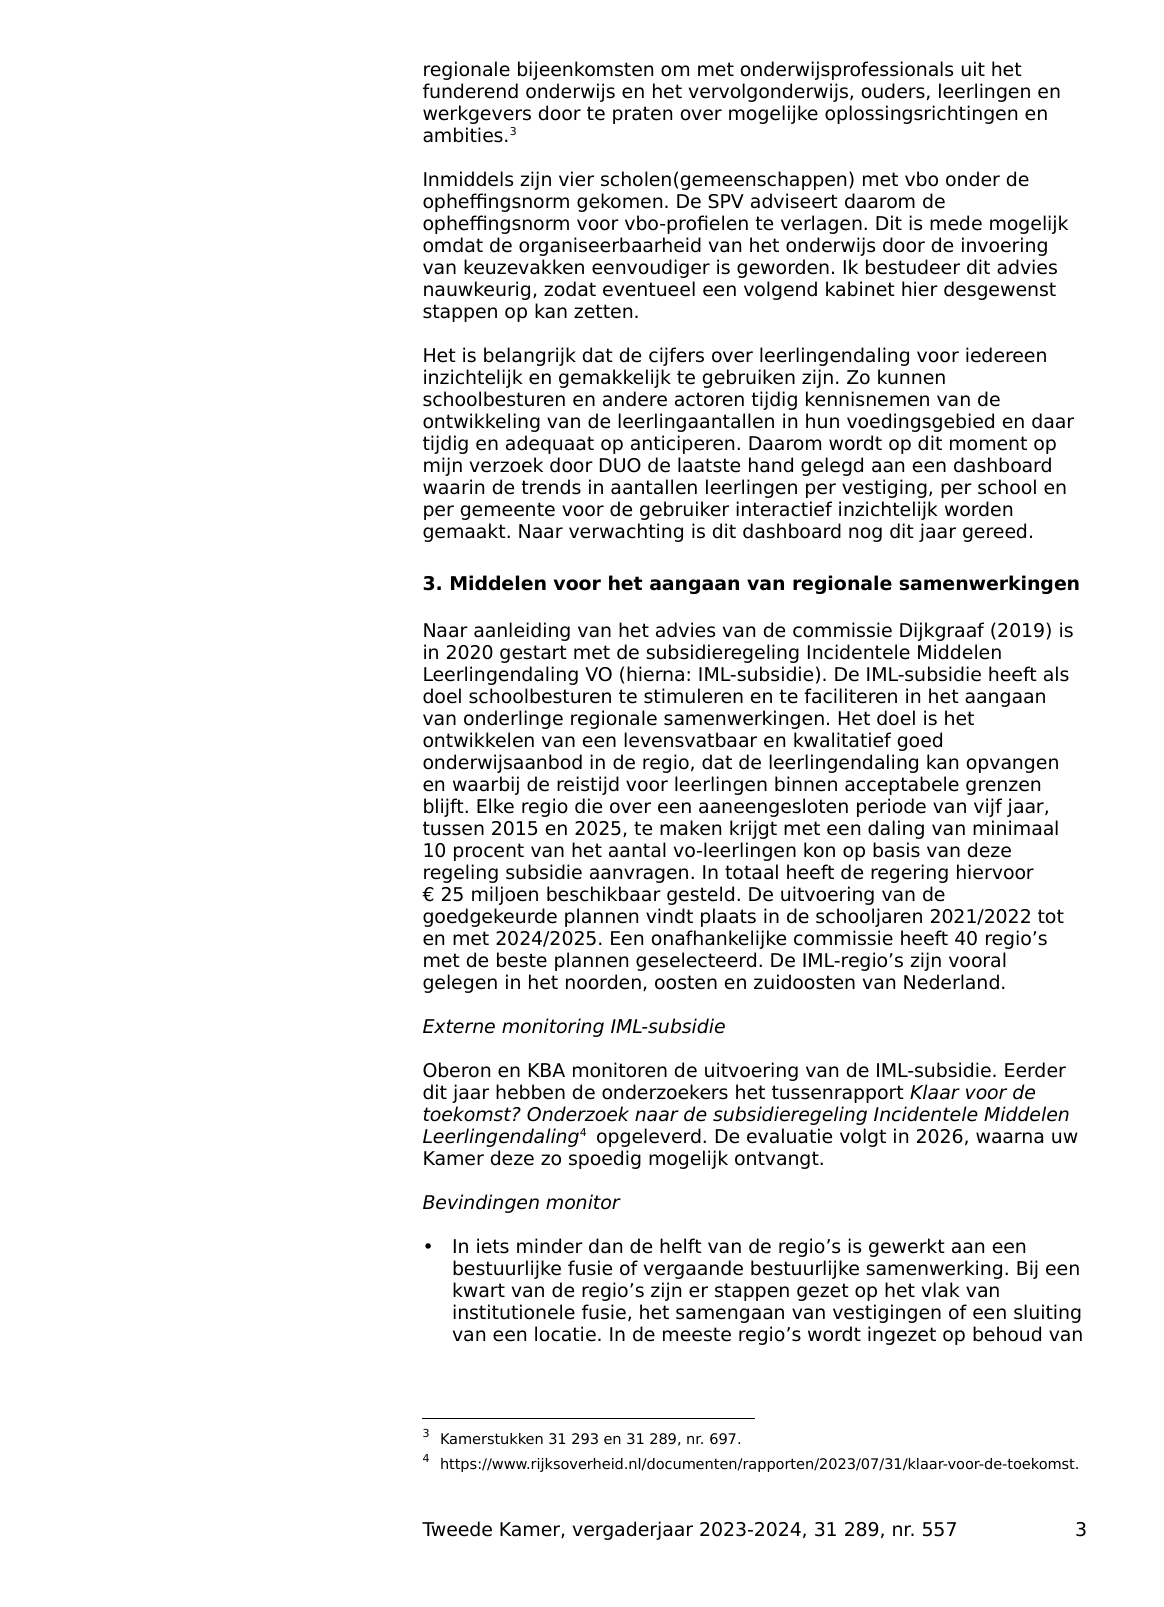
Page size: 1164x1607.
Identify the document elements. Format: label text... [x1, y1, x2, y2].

text Naar aanleiding van het advies van de commissie Dijkgraaf (2019) is in 2020 gestart met de subsidieregeling Incidentele Middelen Leerlingendaling VO (hierna: IML-subsidie). De IML-subsidie heeft als doel schoolbesturen te stimuleren en te faciliteren in het aangaan van onderlinge regionale samenwerkingen. Het doel is het ontwikkelen van een levensvatbaar en kwalitatief goed onderwijsaanbod in de regio, dat de leerlingendaling kan opvangen en waarbij de reistijd voor leerlingen binnen acceptabele grenzen blijft. Elke regio die over een aaneengesloten periode van vijf jaar, tussen 2015 en 2025, te maken krijgt met een daling van minimaal 10 procent van het aantal vo-leerlingen kon op basis van deze regeling subsidie aanvragen. In totaal heeft de regering hiervoor € 25 miljoen beschikbaar gesteld. De uitvoering van de goedgekeurde plannen vindt plaats in de schooljaren 2021/2022 tot en met 2024/2025. Een onafhankelijke commissie heeft 40 regio’s met de beste plannen geselecteerd. De IML-regio’s zijn vooral gelegen in het noorden, oosten en zuidoosten van Nederland. [422, 620, 1087, 994]
text Inmiddels zijn vier scholen(gemeenschappen) met vbo onder de opheffingsnorm gekomen. De SPV adviseert daarom de opheffingsnorm voor vbo-profielen te verlagen. Dit is mede mogelijk omdat de organiseerbaarheid van het onderwijs door de invoering van keuzevakken eenvoudiger is geworden. Ik bestudeer dit advies nauwkeurig, zodat eventueel een volgend kabinet hier desgewenst stappen op kan zetten. [422, 169, 1087, 323]
text • In iets minder dan de helft van de regio’s is gewerkt aan een bestuurlijke fusie of vergaande bestuurlijke samenwerking. Bij een kwart van de regio’s zijn er stappen gezet op het vlak van institutionele fusie, het samengaan van vestigingen of een sluiting van een locatie. In de meeste regio’s wordt ingezet op behoud van [422, 1236, 1087, 1346]
text https://www.rijksoverheid.nl/documenten/rapporten/2023/07/31/klaar-voor-de-toekomst. [422, 1452, 1087, 1474]
subtitle Bevindingen monitor [422, 1192, 1087, 1214]
subtitle 3. Middelen voor het aangaan van regionale samenwerkingen [422, 573, 1087, 595]
subtitle Externe monitoring IML-subsidie [422, 1016, 1087, 1038]
text Kamerstukken 31 293 en 31 289, nr. 697. [422, 1427, 1087, 1449]
text Het is belangrijk dat de cijfers over leerlingendaling voor iedereen inzichtelijk en gemakkelijk te gebruiken zijn. Zo kunnen schoolbesturen en andere actoren tijdig kennisnemen van de ontwikkeling van de leerlingaantallen in hun voedingsgebied en daar tijdig en adequaat op anticiperen. Daarom wordt op dit moment op mijn verzoek door DUO de laatste hand gelegd aan een dashboard waarin de trends in aantallen leerlingen per vestiging, per school en per gemeente voor de gebruiker interactief inzichtelijk worden gemaakt. Naar verwachting is dit dashboard nog dit jaar gereed. [422, 345, 1087, 543]
text Oberon en KBA monitoren de uitvoering van de IML-subsidie. Eerder dit jaar hebben de onderzoekers het tussenrapport Klaar voor de toekomst? Onderzoek naar de subsidieregeling Incidentele Middelen Leerlingendaling opgeleverd. De evaluatie volgt in 2026, waarna uw Kamer deze zo spoedig mogelijk ontvangt. [422, 1060, 1087, 1170]
text regionale bijeenkomsten om met onderwijsprofessionals uit het funderend onderwijs en het vervolgonderwijs, ouders, leerlingen en werkgevers door te praten over mogelijke oplossingsrichtingen en ambities. [422, 59, 1087, 147]
